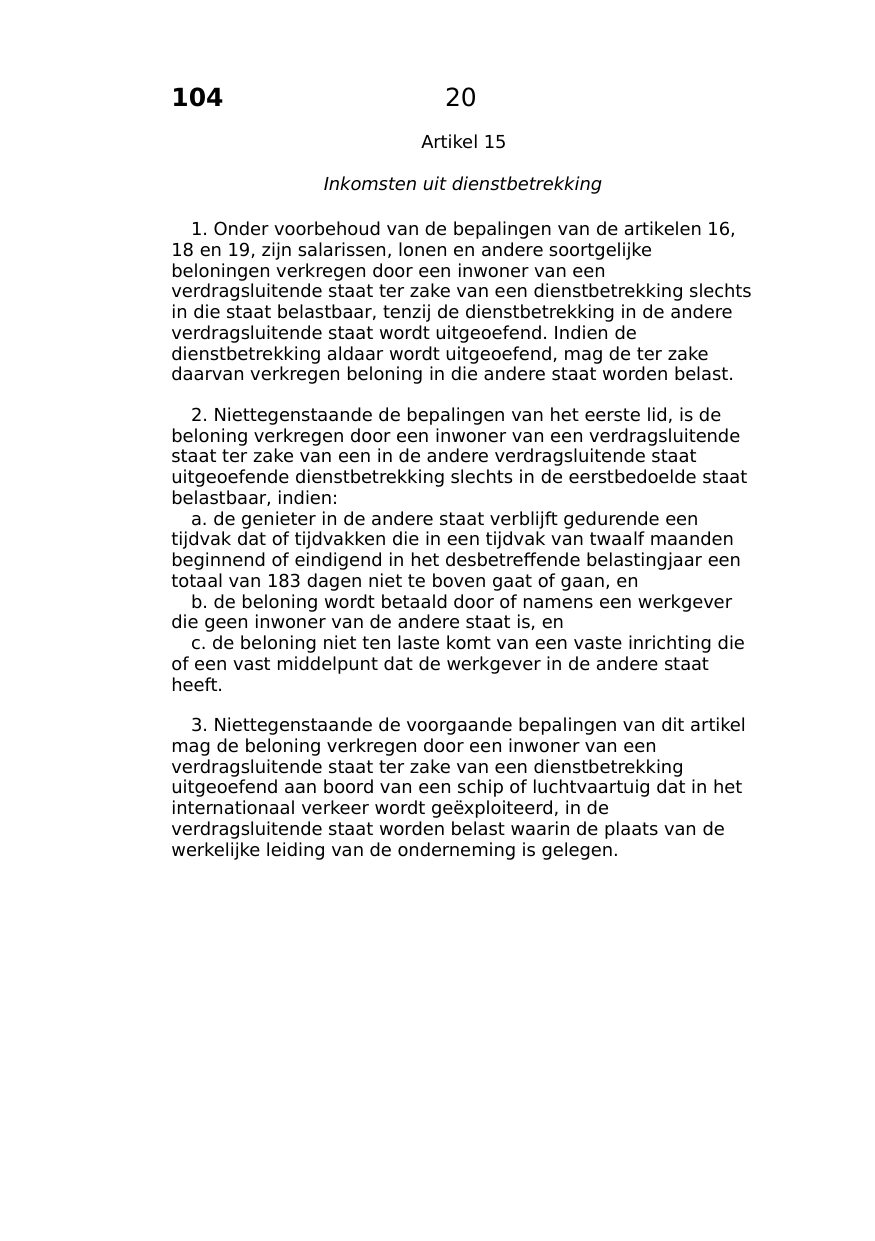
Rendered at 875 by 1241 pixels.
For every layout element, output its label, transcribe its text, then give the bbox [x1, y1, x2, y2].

text c. de beloning niet ten laste komt van een vaste inrichting die of een vast middelpunt dat de werkgever in de andere staat heeft. [171, 633, 756, 695]
text 2. Niettegenstaande de bepalingen van het eerste lid, is de beloning verkregen door een inwoner van een verdragsluitende staat ter zake van een in de andere verdragsluitende staat uitgeoefende dienstbetrekking slechts in de eerstbedoelde staat belastbaar, indien: [171, 405, 756, 508]
text a. de genieter in de andere staat verblijft gedurende een tijdvak dat of tijdvakken die in een tijdvak van twaalf maanden beginnend of eindigend in het desbetreffende belastingjaar een totaal van 183 dagen niet te boven gaat of gaan, en [171, 508, 756, 591]
subtitle Artikel 15 Inkomsten uit dienstbetrekking [171, 132, 756, 194]
text 1. Onder voorbehoud van de bepalingen van de artikelen 16, 18 en 19, zijn salarissen, lonen en andere soortgelijke beloningen verkregen door een inwoner van een verdragsluitende staat ter zake van een dienstbetrekking slechts in die staat belastbaar, tenzij de dienstbetrekking in de andere verdragsluitende staat wordt uitgeoefend. Indien de dienstbetrekking aldaar wordt uitgeoefend, mag de ter zake daarvan verkregen beloning in die andere staat worden belast. [171, 219, 756, 385]
text b. de beloning wordt betaald door of namens een werkgever die geen inwoner van de andere staat is, en [171, 591, 756, 633]
text 3. Niettegenstaande de voorgaande bepalingen van dit artikel mag de beloning verkregen door een inwoner van een verdragsluitende staat ter zake van een dienstbetrekking uitgeoefend aan boord van een schip of luchtvaartuig dat in het internationaal verkeer wordt geëxploiteerd, in de verdragsluitende staat worden belast waarin de plaats van de werkelijke leiding van de onderneming is gelegen. [171, 715, 756, 860]
